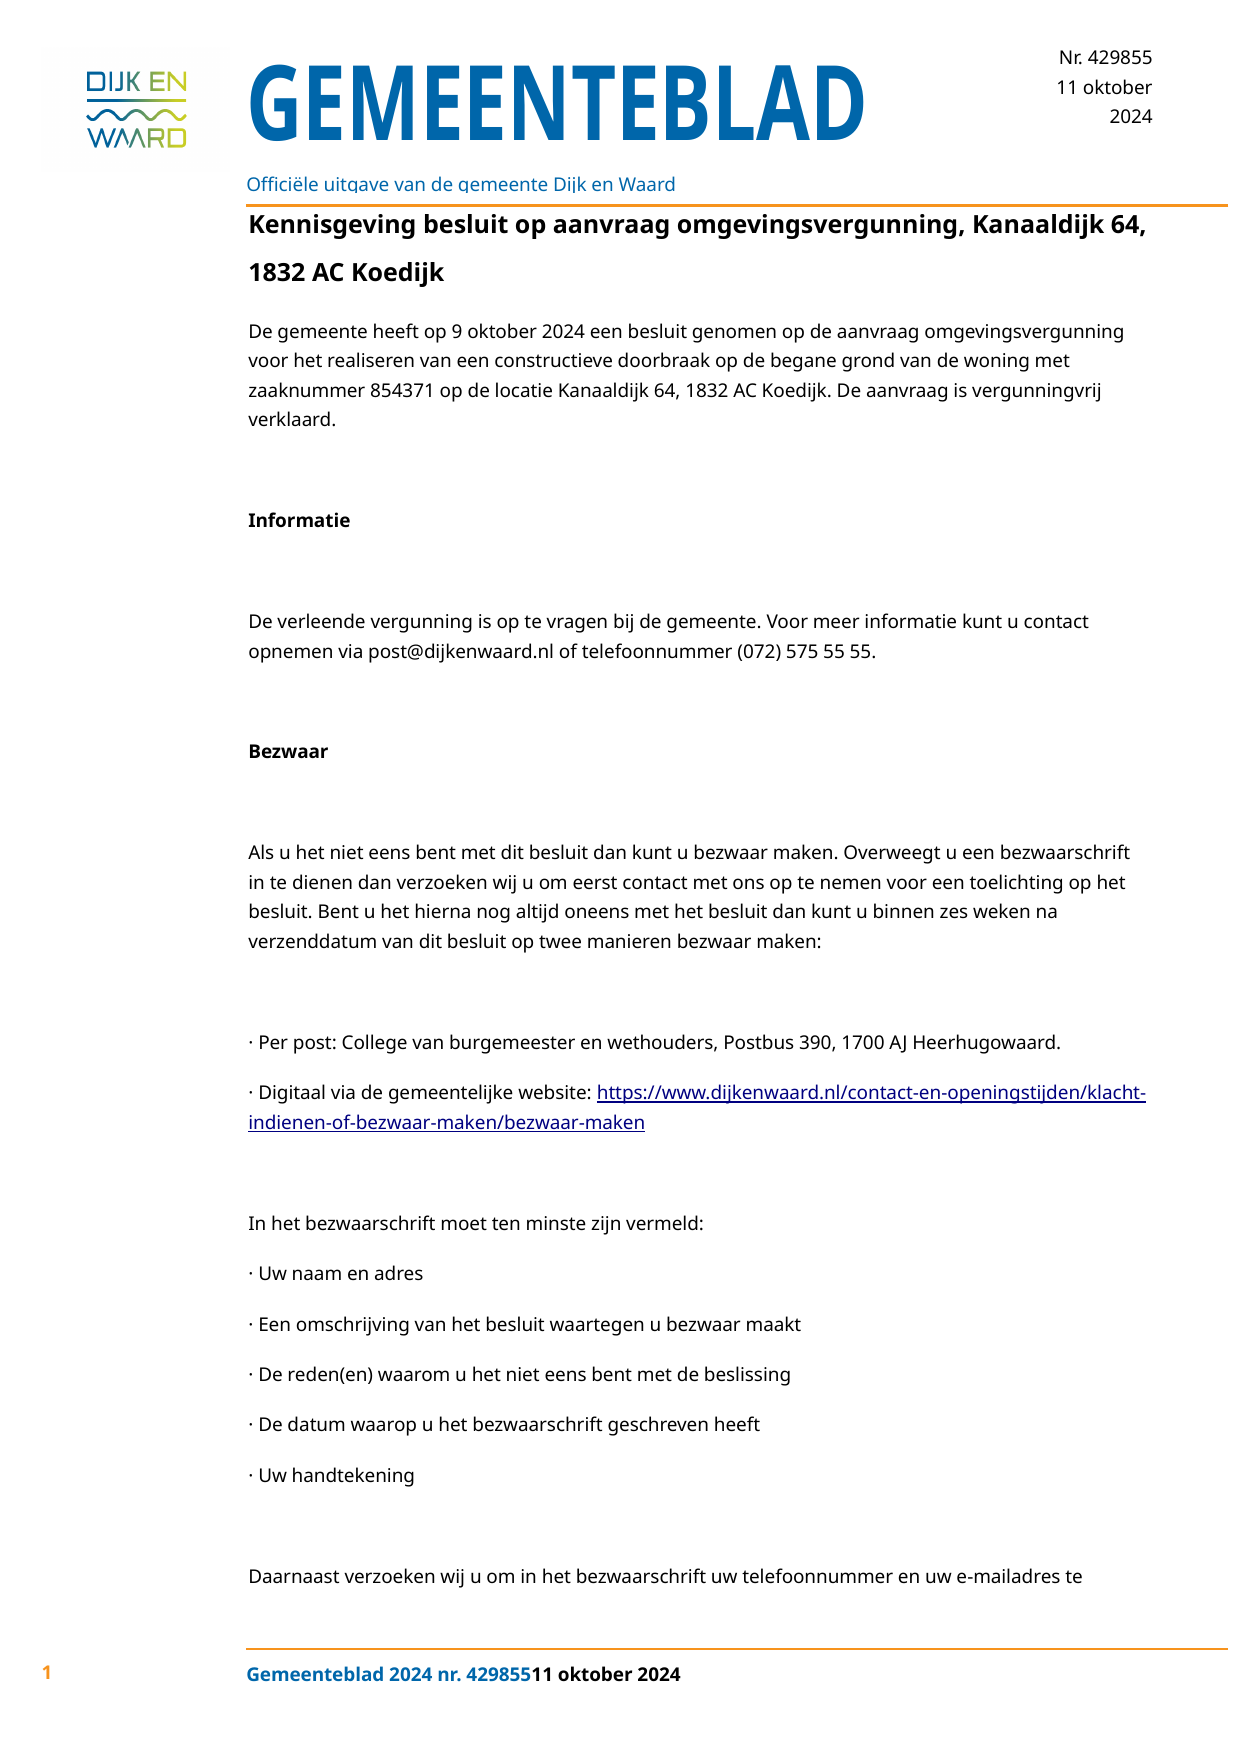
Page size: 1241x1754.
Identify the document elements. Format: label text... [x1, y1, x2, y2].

text Daarnaast verzoeken wij u om in het bezwaarschrift uw telefoonnummer en uw e-mailadres te [248, 1563, 1152, 1589]
text · Een omschrijving van het besluit waartegen u bezwaar maakt [248, 1311, 1152, 1337]
text · De reden(en) waarom u het niet eens bent met de beslissing [248, 1361, 1152, 1387]
text · Uw handtekening [248, 1462, 1152, 1488]
text Informatie [248, 507, 1152, 533]
text Kennisgeving besluit op aanvraag omgevingsvergunning, Kanaaldijk 64, 1832 AC Koedijk [248, 207, 1152, 288]
picture [41, 47, 231, 172]
text · Digitaal via de gemeentelijke website: https://www.dijkenwaard.nl/contact-en-openingstijden/klacht-indienen-of-bezwaar-maken/bezwaar-maken [248, 1079, 1152, 1135]
text Als u het niet eens bent met dit besluit dan kunt u bezwaar maken. Overweegt u een bezwaarschrift in te dienen dan verzoeken wij u om eerst contact met ons op te nemen voor een toelichting op het besluit. Bent u het hierna nog altijd oneens met het besluit dan kunt u binnen zes weken na verzenddatum van dit besluit op twee manieren bezwaar maken: [248, 839, 1152, 954]
text De gemeente heeft op 9 oktober 2024 een besluit genomen op de aanvraag omgevingsvergunning voor het realiseren van een constructieve doorbraak op de begane grond van de woning met zaaknummer 854371 op de locatie Kanaaldijk 64, 1832 AC Koedijk. De aanvraag is vergunningvrij verklaard. [248, 318, 1152, 432]
text · Per post: College van burgemeester en wethouders, Postbus 390, 1700 AJ Heerhugowaard. [248, 1029, 1152, 1055]
text Bezwaar [248, 739, 1152, 764]
text In het bezwaarschrift moet ten minste zijn vermeld: [248, 1210, 1152, 1236]
text De verleende vergunning is op te vragen bij de gemeente. Voor meer informatie kunt u contact opnemen via post@dijkenwaard.nl of telefoonnummer (072) 575 55 55. [248, 608, 1152, 664]
text · Uw naam en adres [248, 1260, 1152, 1286]
text · De datum waarop u het bezwaarschrift geschreven heeft [248, 1412, 1152, 1437]
